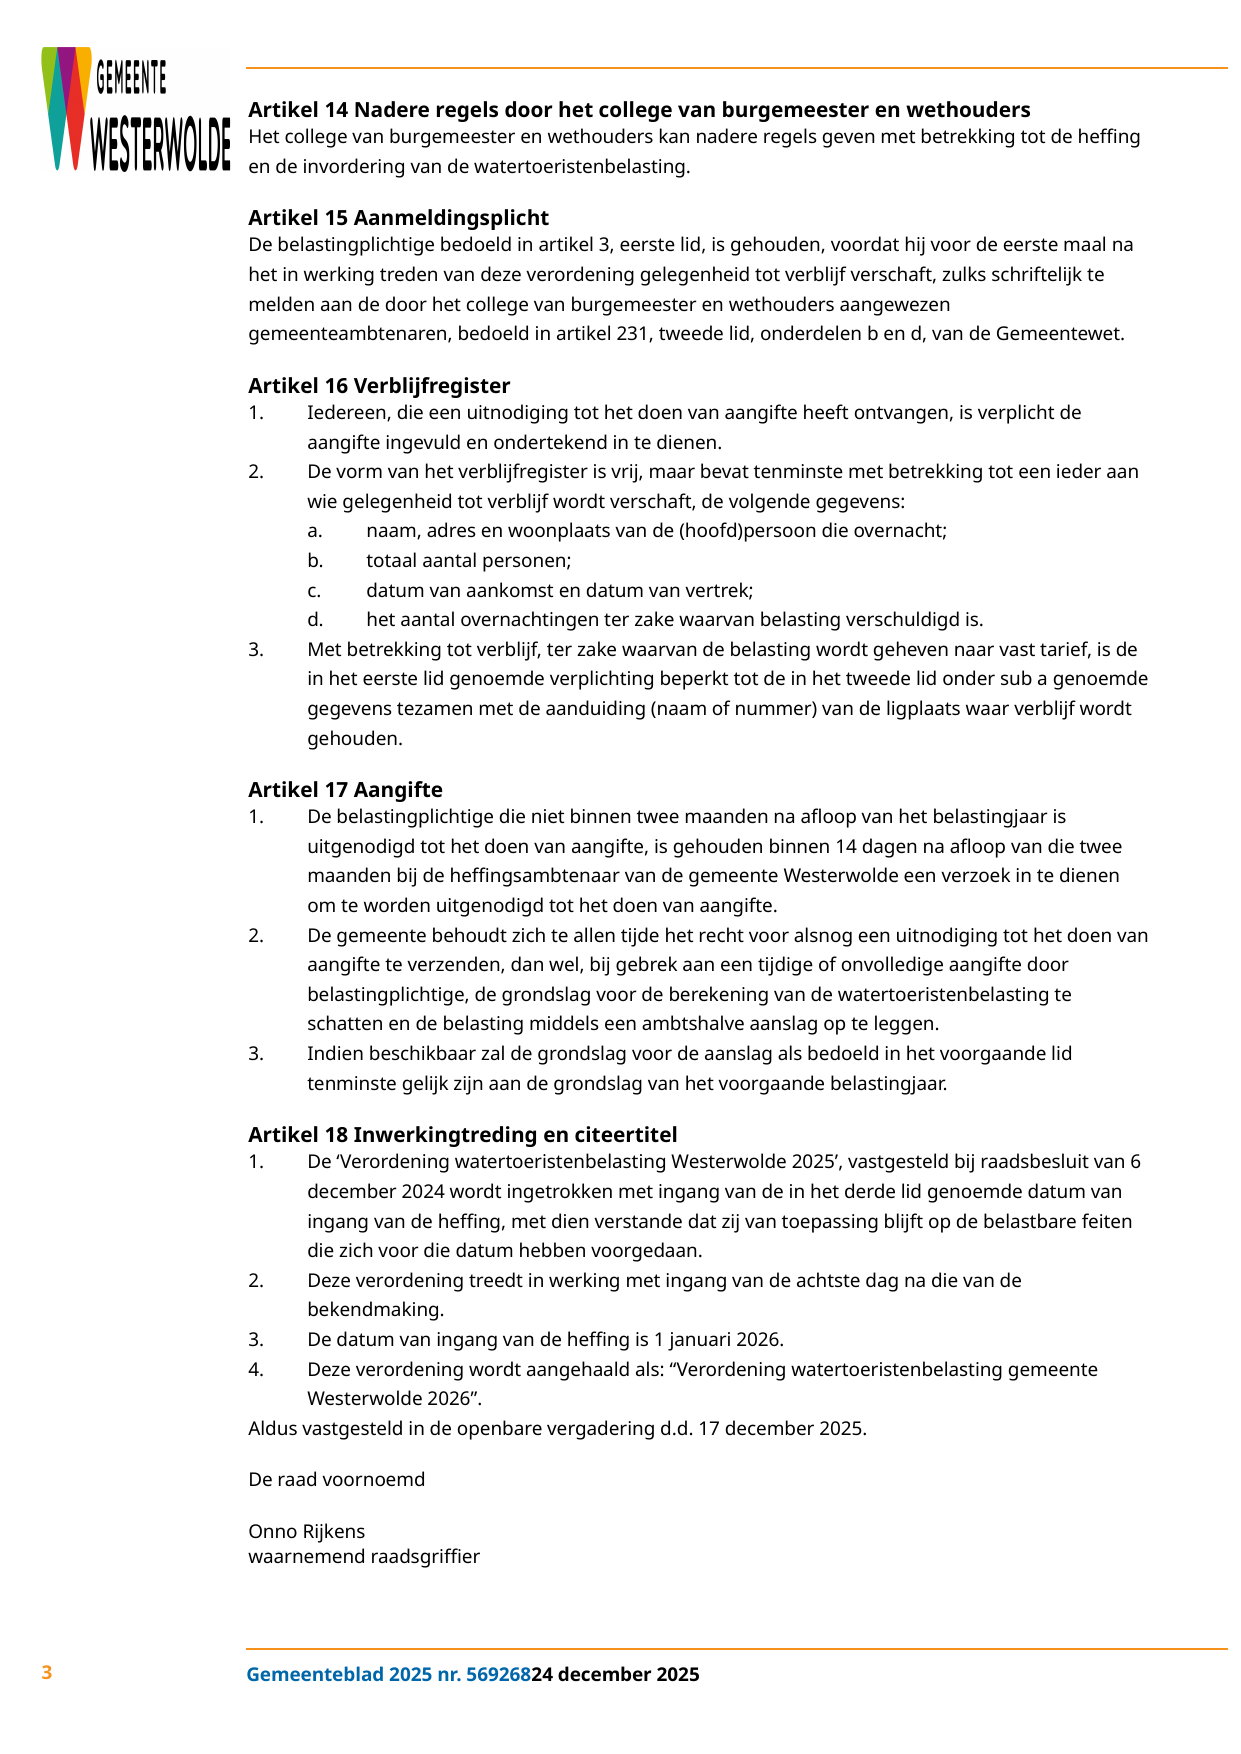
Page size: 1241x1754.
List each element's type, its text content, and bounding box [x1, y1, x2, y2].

list Met betrekking tot verblijf, ter zake waarvan de belasting wordt geheven naar vast tarief, is de in het eerste lid genoemde verplichting beperkt tot de in het tweede lid onder sub a genoemde gegevens tezamen met de aanduiding (naam of nummer) van de ligplaats waar verblijf wordt gehouden. [248, 636, 1152, 750]
text Het college van burgemeester en wethouders kan nadere regels geven met betrekking tot de heffing en de invordering van de watertoeristenbelasting. [248, 123, 1152, 178]
list Deze verordening treedt in werking met ingang van de achtste dag na die van de bekendmaking. [248, 1267, 1152, 1322]
list Indien beschikbaar zal de grondslag voor de aanslag als bedoeld in het voorgaande lid tenminste gelijk zijn aan de grondslag van het voorgaande belastingjaar. [248, 1040, 1152, 1096]
list De ‘Verordening watertoeristenbelasting Westerwolde 2025’, vastgesteld bij raadsbesluit van 6 december 2024 wordt ingetrokken met ingang van de in het derde lid genoemde datum van ingang van de heffing, met dien verstande dat zij van toepassing blijft op de belastbare feiten die zich voor die datum hebben voorgedaan. [248, 1149, 1152, 1263]
list totaal aantal personen; [307, 547, 1152, 573]
list datum van aankomst en datum van vertrek; [307, 577, 1152, 602]
picture [41, 47, 231, 172]
list De datum van ingang van de heffing is 1 januari 2026. [248, 1326, 1152, 1352]
text Aldus vastgesteld in de openbare vergadering d.d. 17 december 2025. [248, 1415, 1152, 1441]
text waarnemend raadsgriffier [248, 1543, 1152, 1569]
text Onno Rijkens [248, 1518, 1152, 1543]
text Artikel 18 Inwerkingtreding en citeertitel [248, 1120, 1152, 1149]
list Deze verordening wordt aangehaald als: “Verordening watertoeristenbelasting gemeente Westerwolde 2026”. [248, 1356, 1152, 1411]
text Artikel 14 Nadere regels door het college van burgemeester en wethouders [248, 95, 1152, 123]
text Artikel 17 Aangifte [248, 775, 1152, 803]
list naam, adres en woonplaats van de (hoofd)persoon die overnacht; [307, 518, 1152, 543]
text Artikel 15 Aanmeldingsplicht [248, 203, 1152, 232]
list Iedereen, die een uitnodiging tot het doen van aangifte heeft ontvangen, is verplicht de aangifte ingevuld en ondertekend in te dienen. [248, 399, 1152, 454]
list het aantal overnachtingen ter zake waarvan belasting verschuldigd is. [307, 606, 1152, 632]
list De gemeente behoudt zich te allen tijde het recht voor alsnog een uitnodiging tot het doen van aangifte te verzenden, dan wel, bij gebrek aan een tijdige of onvolledige aangifte door belastingplichtige, de grondslag voor de berekening van de watertoeristenbelasting te schatten en de belasting middels een ambtshalve aanslag op te leggen. [248, 922, 1152, 1036]
text Artikel 16 Verblijfregister [248, 371, 1152, 399]
list De vorm van het verblijfregister is vrij, maar bevat tenminste met betrekking tot een ieder aan wie gelegenheid tot verblijf wordt verschaft, de volgende gegevens: [248, 458, 1152, 514]
text De belastingplichtige bedoeld in artikel 3, eerste lid, is gehouden, voordat hij voor de eerste maal na het in werking treden van deze verordening gelegenheid tot verblijf verschaft, zulks schriftelijk te melden aan de door het college van burgemeester en wethouders aangewezen gemeenteambtenaren, bedoeld in artikel 231, tweede lid, onderdelen b en d, van de Gemeentewet. [248, 232, 1152, 346]
text De raad voornoemd [248, 1466, 1152, 1492]
list De belastingplichtige die niet binnen twee maanden na afloop van het belastingjaar is uitgenodigd tot het doen van aangifte, is gehouden binnen 14 dagen na afloop van die twee maanden bij de heffingsambtenaar van de gemeente Westerwolde een verzoek in te dienen om te worden uitgenodigd tot het doen van aangifte. [248, 803, 1152, 918]
